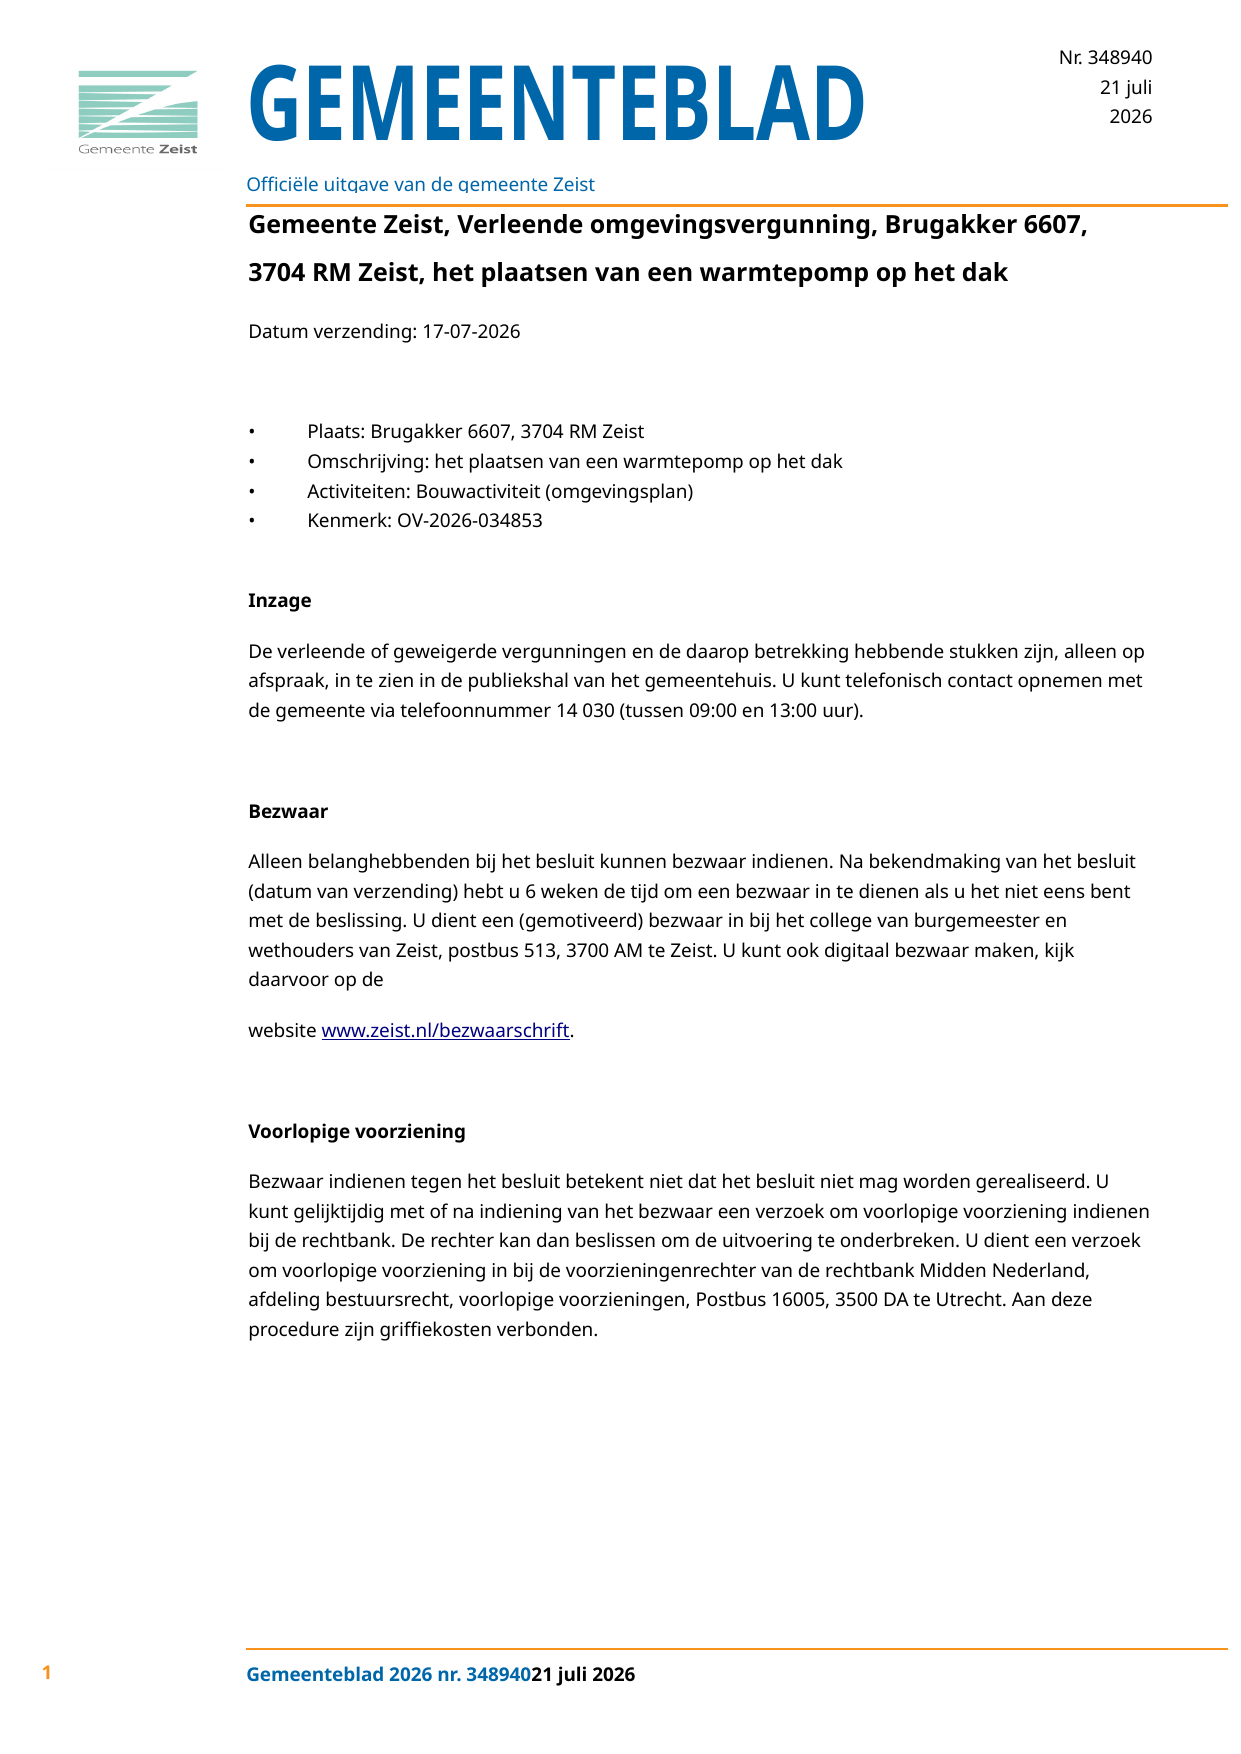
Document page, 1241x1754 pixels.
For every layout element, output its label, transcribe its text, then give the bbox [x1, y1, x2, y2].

text website www.zeist.nl/bezwaarschrift. [248, 1017, 1152, 1043]
text Datum verzending: 17-07-2026 [248, 318, 1152, 344]
text Voorlopige voorziening [248, 1118, 1152, 1144]
text Bezwaar indienen tegen het besluit betekent niet dat het besluit niet mag worden gerealiseerd. U kunt gelijktijdig met of na indiening van het bezwaar een verzoek om voorlopige voorziening indienen bij de rechtbank. De rechter kan dan beslissen om de uitvoering te onderbreken. U dient een verzoek om voorlopige voorziening in bij de voorzieningenrechter van de rechtbank Midden Nederland, afdeling bestuursrecht, voorlopige voorzieningen, Postbus 16005, 3500 DA te Utrecht. Aan deze procedure zijn griffiekosten verbonden. [248, 1168, 1152, 1342]
text Bezwaar [248, 798, 1152, 824]
list Activiteiten: Bouwactiviteit (omgevingsplan) [248, 478, 1152, 504]
text Alleen belanghebbenden bij het besluit kunnen bezwaar indienen. Na bekendmaking van het besluit (datum van verzending) hebt u 6 weken de tijd om een bezwaar in te dienen als u het niet eens bent met de beslissing. U dient een (gemotiveerd) bezwaar in bij het college van burgemeester en wethouders van Zeist, postbus 513, 3700 AM te Zeist. U kunt ook digitaal bezwaar maken, kijk daarvoor op de [248, 848, 1152, 992]
list Plaats: Brugakker 6607, 3704 RM Zeist [248, 419, 1152, 444]
text Inzage [248, 587, 1152, 613]
list Omschrijving: het plaatsen van een warmtepomp op het dak [248, 448, 1152, 474]
picture [41, 47, 231, 172]
list Kenmerk: OV-2026-034853 [248, 507, 1152, 533]
text De verleende of geweigerde vergunningen en de daarop betrekking hebbende stukken zijn, alleen op afspraak, in te zien in de publiekshal van het gemeentehuis. U kunt telefonisch contact opnemen met de gemeente via telefoonnummer 14 030 (tussen 09:00 en 13:00 uur). [248, 638, 1152, 723]
text Gemeente Zeist, Verleende omgevingsvergunning, Brugakker 6607, 3704 RM Zeist, het plaatsen van een warmtepomp op het dak [248, 207, 1152, 288]
